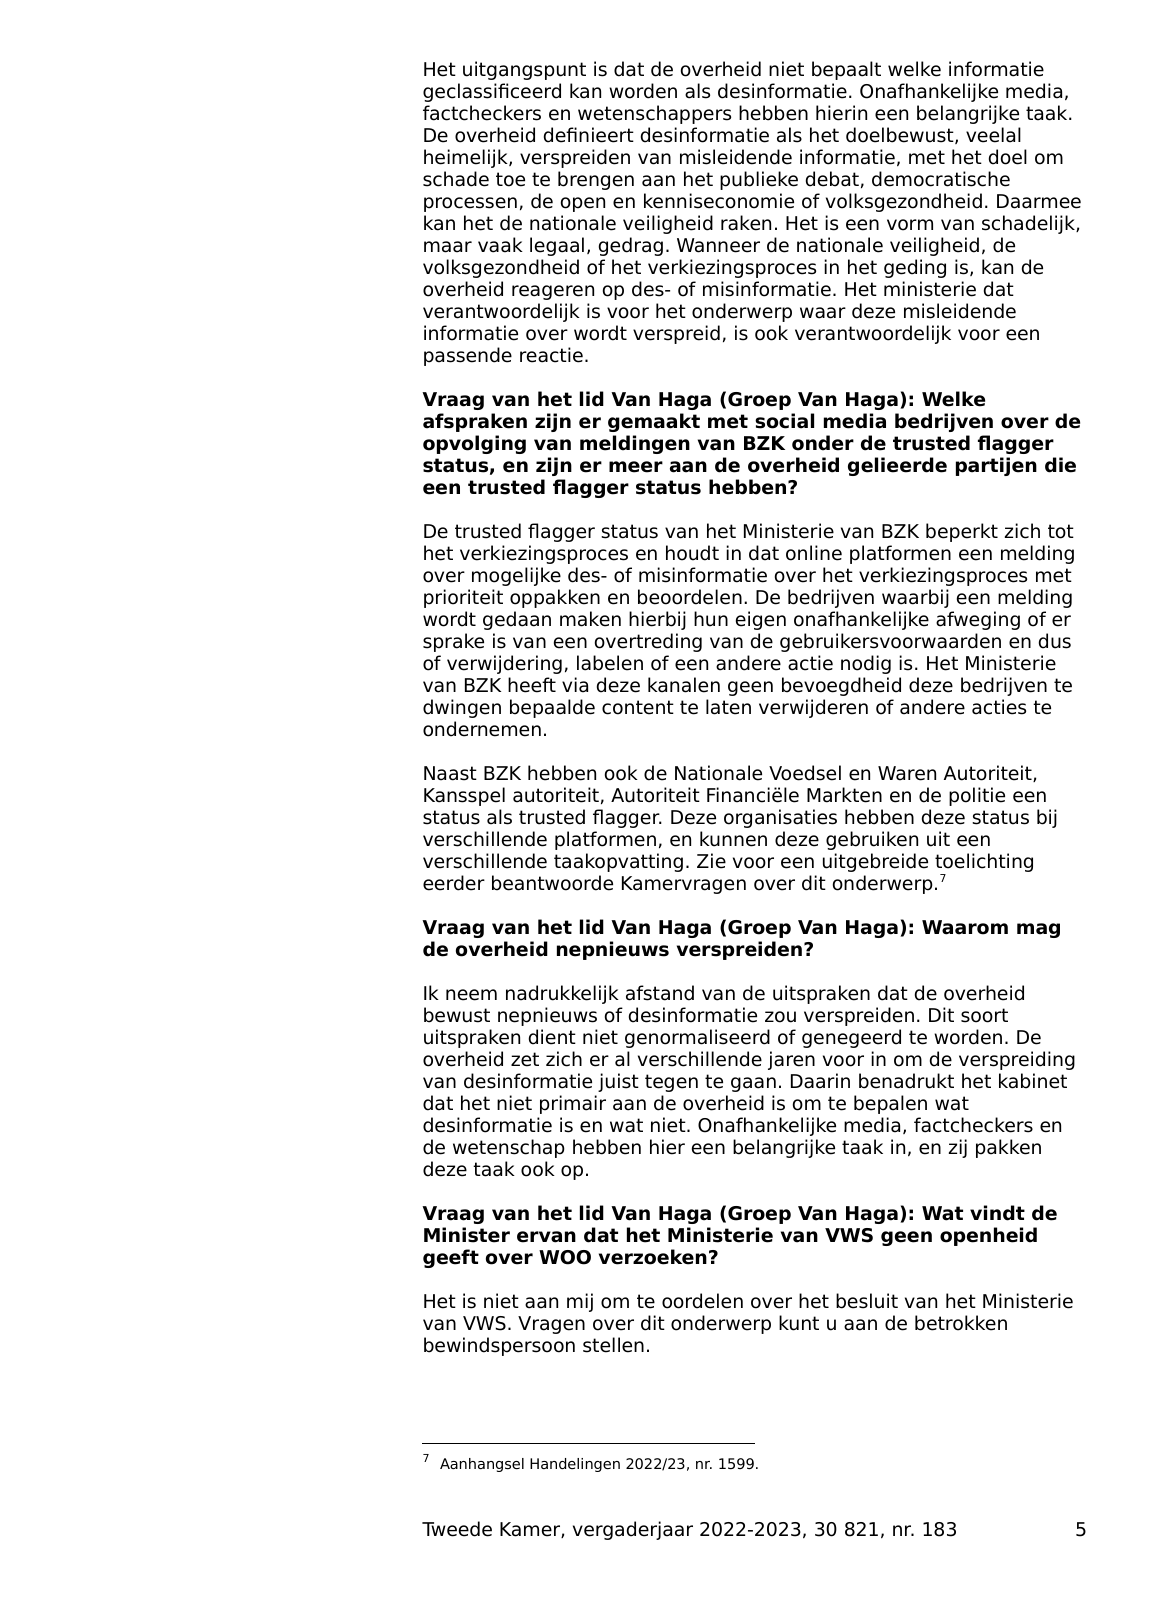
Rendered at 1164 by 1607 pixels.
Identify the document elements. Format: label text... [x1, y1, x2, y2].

text Aanhangsel Handelingen 2022/23, nr. 1599. [422, 1452, 1087, 1474]
text Het uitgangspunt is dat de overheid niet bepaalt welke informatie geclassificeerd kan worden als desinformatie. Onafhankelijke media, factcheckers en wetenschappers hebben hierin een belangrijke taak. De overheid definieert desinformatie als het doelbewust, veelal heimelijk, verspreiden van misleidende informatie, met het doel om schade toe te brengen aan het publieke debat, democratische processen, de open en kenniseconomie of volksgezondheid. Daarmee kan het de nationale veiligheid raken. Het is een vorm van schadelijk, maar vaak legaal, gedrag. Wanneer de nationale veiligheid, de volksgezondheid of het verkiezingsproces in het geding is, kan de overheid reageren op des- of misinformatie. Het ministerie dat verantwoordelijk is voor het onderwerp waar deze misleidende informatie over wordt verspreid, is ook verantwoordelijk voor een passende reactie. [422, 59, 1087, 367]
text Het is niet aan mij om te oordelen over het besluit van het Ministerie van VWS. Vragen over dit onderwerp kunt u aan de betrokken bewindspersoon stellen. [422, 1291, 1087, 1357]
text Ik neem nadrukkelijk afstand van de uitspraken dat de overheid bewust nepnieuws of desinformatie zou verspreiden. Dit soort uitspraken dient niet genormaliseerd of genegeerd te worden. De overheid zet zich er al verschillende jaren voor in om de verspreiding van desinformatie juist tegen te gaan. Daarin benadrukt het kabinet dat het niet primair aan de overheid is om te bepalen wat desinformatie is en wat niet. Onafhankelijke media, factcheckers en de wetenschap hebben hier een belangrijke taak in, en zij pakken deze taak ook op. [422, 983, 1087, 1181]
text Vraag van het lid Van Haga (Groep Van Haga): Waarom mag de overheid nepnieuws verspreiden? [422, 917, 1087, 961]
text De trusted flagger status van het Ministerie van BZK beperkt zich tot het verkiezingsproces en houdt in dat online platformen een melding over mogelijke des- of misinformatie over het verkiezingsproces met prioriteit oppakken en beoordelen. De bedrijven waarbij een melding wordt gedaan maken hierbij hun eigen onafhankelijke afweging of er sprake is van een overtreding van de gebruikersvoorwaarden en dus of verwijdering, labelen of een andere actie nodig is. Het Ministerie van BZK heeft via deze kanalen geen bevoegdheid deze bedrijven te dwingen bepaalde content te laten verwijderen of andere acties te ondernemen. [422, 521, 1087, 741]
text Vraag van het lid Van Haga (Groep Van Haga): Welke afspraken zijn er gemaakt met social media bedrijven over de opvolging van meldingen van BZK onder de trusted flagger status, en zijn er meer aan de overheid gelieerde partijen die een trusted flagger status hebben? [422, 389, 1087, 499]
text Naast BZK hebben ook de Nationale Voedsel en Waren Autoriteit, Kansspel autoriteit, Autoriteit Financiële Markten en de politie een status als trusted flagger. Deze organisaties hebben deze status bij verschillende platformen, en kunnen deze gebruiken uit een verschillende taakopvatting. Zie voor een uitgebreide toelichting eerder beantwoorde Kamervragen over dit onderwerp. [422, 763, 1087, 895]
text Vraag van het lid Van Haga (Groep Van Haga): Wat vindt de Minister ervan dat het Ministerie van VWS geen openheid geeft over WOO verzoeken? [422, 1203, 1087, 1269]
